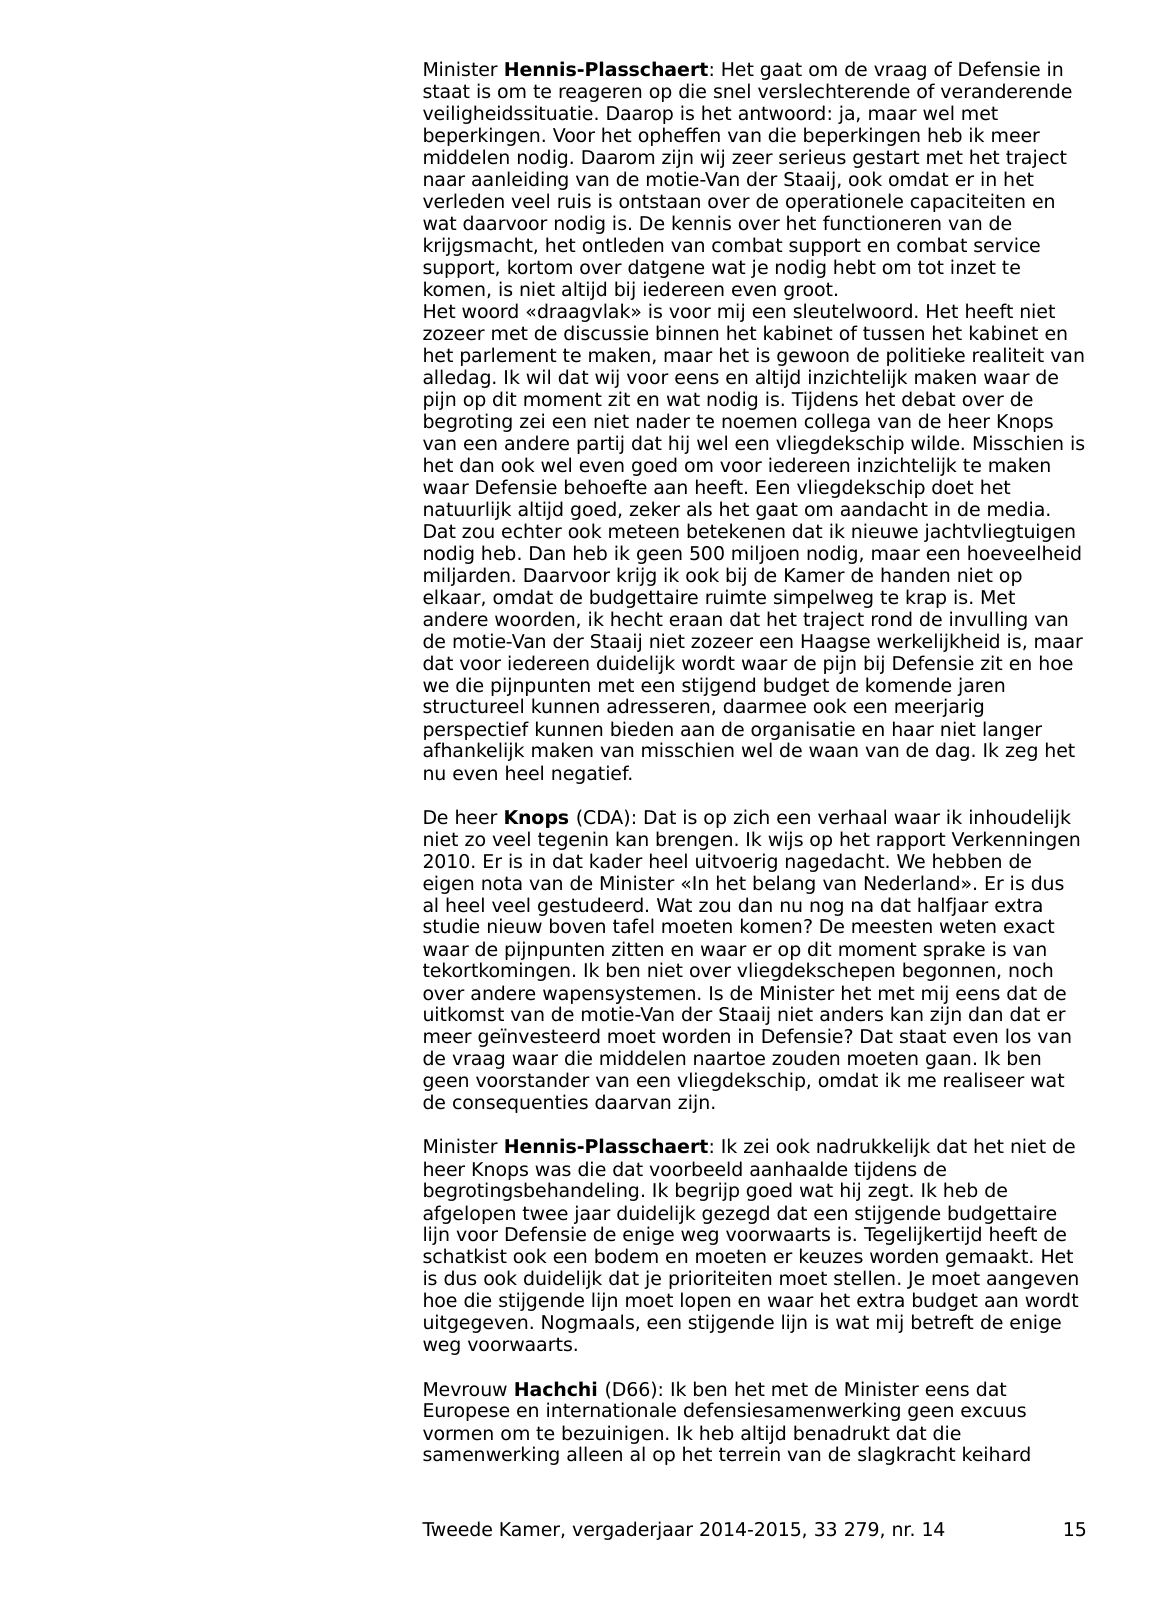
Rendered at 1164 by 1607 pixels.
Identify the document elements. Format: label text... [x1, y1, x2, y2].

text Minister Hennis-Plasschaert: Het gaat om de vraag of Defensie in staat is om te reageren op die snel verslechterende of veranderende veiligheidssituatie. Daarop is het antwoord: ja, maar wel met beperkingen. Voor het opheffen van die beperkingen heb ik meer middelen nodig. Daarom zijn wij zeer serieus gestart met het traject naar aanleiding van de motie-Van der Staaij, ook omdat er in het verleden veel ruis is ontstaan over de operationele capaciteiten en wat daarvoor nodig is. De kennis over het functioneren van de krijgsmacht, het ontleden van combat support en combat service support, kortom over datgene wat je nodig hebt om tot inzet te komen, is niet altijd bij iedereen even groot. [422, 59, 1087, 301]
text Mevrouw Hachchi (D66): Ik ben het met de Minister eens dat Europese en internationale defensiesamenwerking geen excuus vormen om te bezuinigen. Ik heb altijd benadrukt dat die samenwerking alleen al op het terrein van de slagkracht keihard [422, 1378, 1087, 1466]
text Het woord «draagvlak» is voor mij een sleutelwoord. Het heeft niet zozeer met de discussie binnen het kabinet of tussen het kabinet en het parlement te maken, maar het is gewoon de politieke realiteit van alledag. Ik wil dat wij voor eens en altijd inzichtelijk maken waar de pijn op dit moment zit en wat nodig is. Tijdens het debat over de begroting zei een niet nader te noemen collega van de heer Knops van een andere partij dat hij wel een vliegdekschip wilde. Misschien is het dan ook wel even goed om voor iedereen inzichtelijk te maken waar Defensie behoefte aan heeft. Een vliegdekschip doet het natuurlijk altijd goed, zeker als het gaat om aandacht in de media. Dat zou echter ook meteen betekenen dat ik nieuwe jachtvliegtuigen nodig heb. Dan heb ik geen 500 miljoen nodig, maar een hoeveelheid miljarden. Daarvoor krijg ik ook bij de Kamer de handen niet op elkaar, omdat de budgettaire ruimte simpelweg te krap is. Met andere woorden, ik hecht eraan dat het traject rond de invulling van de motie-Van der Staaij niet zozeer een Haagse werkelijkheid is, maar dat voor iedereen duidelijk wordt waar de pijn bij Defensie zit en hoe we die pijnpunten met een stijgend budget de komende jaren structureel kunnen adresseren, daarmee ook een meerjarig perspectief kunnen bieden aan de organisatie en haar niet langer afhankelijk maken van misschien wel de waan van de dag. Ik zeg het nu even heel negatief. [422, 301, 1087, 784]
text De heer Knops (CDA): Dat is op zich een verhaal waar ik inhoudelijk niet zo veel tegenin kan brengen. Ik wijs op het rapport Verkenningen 2010. Er is in dat kader heel uitvoerig nagedacht. We hebben de eigen nota van de Minister «In het belang van Nederland». Er is dus al heel veel gestudeerd. Wat zou dan nu nog na dat halfjaar extra studie nieuw boven tafel moeten komen? De meesten weten exact waar de pijnpunten zitten en waar er op dit moment sprake is van tekortkomingen. Ik ben niet over vliegdekschepen begonnen, noch over andere wapensystemen. Is de Minister het met mij eens dat de uitkomst van de motie-Van der Staaij niet anders kan zijn dan dat er meer geïnvesteerd moet worden in Defensie? Dat staat even los van de vraag waar die middelen naartoe zouden moeten gaan. Ik ben geen voorstander van een vliegdekschip, omdat ik me realiseer wat de consequenties daarvan zijn. [422, 807, 1087, 1114]
text Minister Hennis-Plasschaert: Ik zei ook nadrukkelijk dat het niet de heer Knops was die dat voorbeeld aanhaalde tijdens de begrotingsbehandeling. Ik begrijp goed wat hij zegt. Ik heb de afgelopen twee jaar duidelijk gezegd dat een stijgende budgettaire lijn voor Defensie de enige weg voorwaarts is. Tegelijkertijd heeft de schatkist ook een bodem en moeten er keuzes worden gemaakt. Het is dus ook duidelijk dat je prioriteiten moet stellen. Je moet aangeven hoe die stijgende lijn moet lopen en waar het extra budget aan wordt uitgegeven. Nogmaals, een stijgende lijn is wat mij betreft de enige weg voorwaarts. [422, 1136, 1087, 1356]
